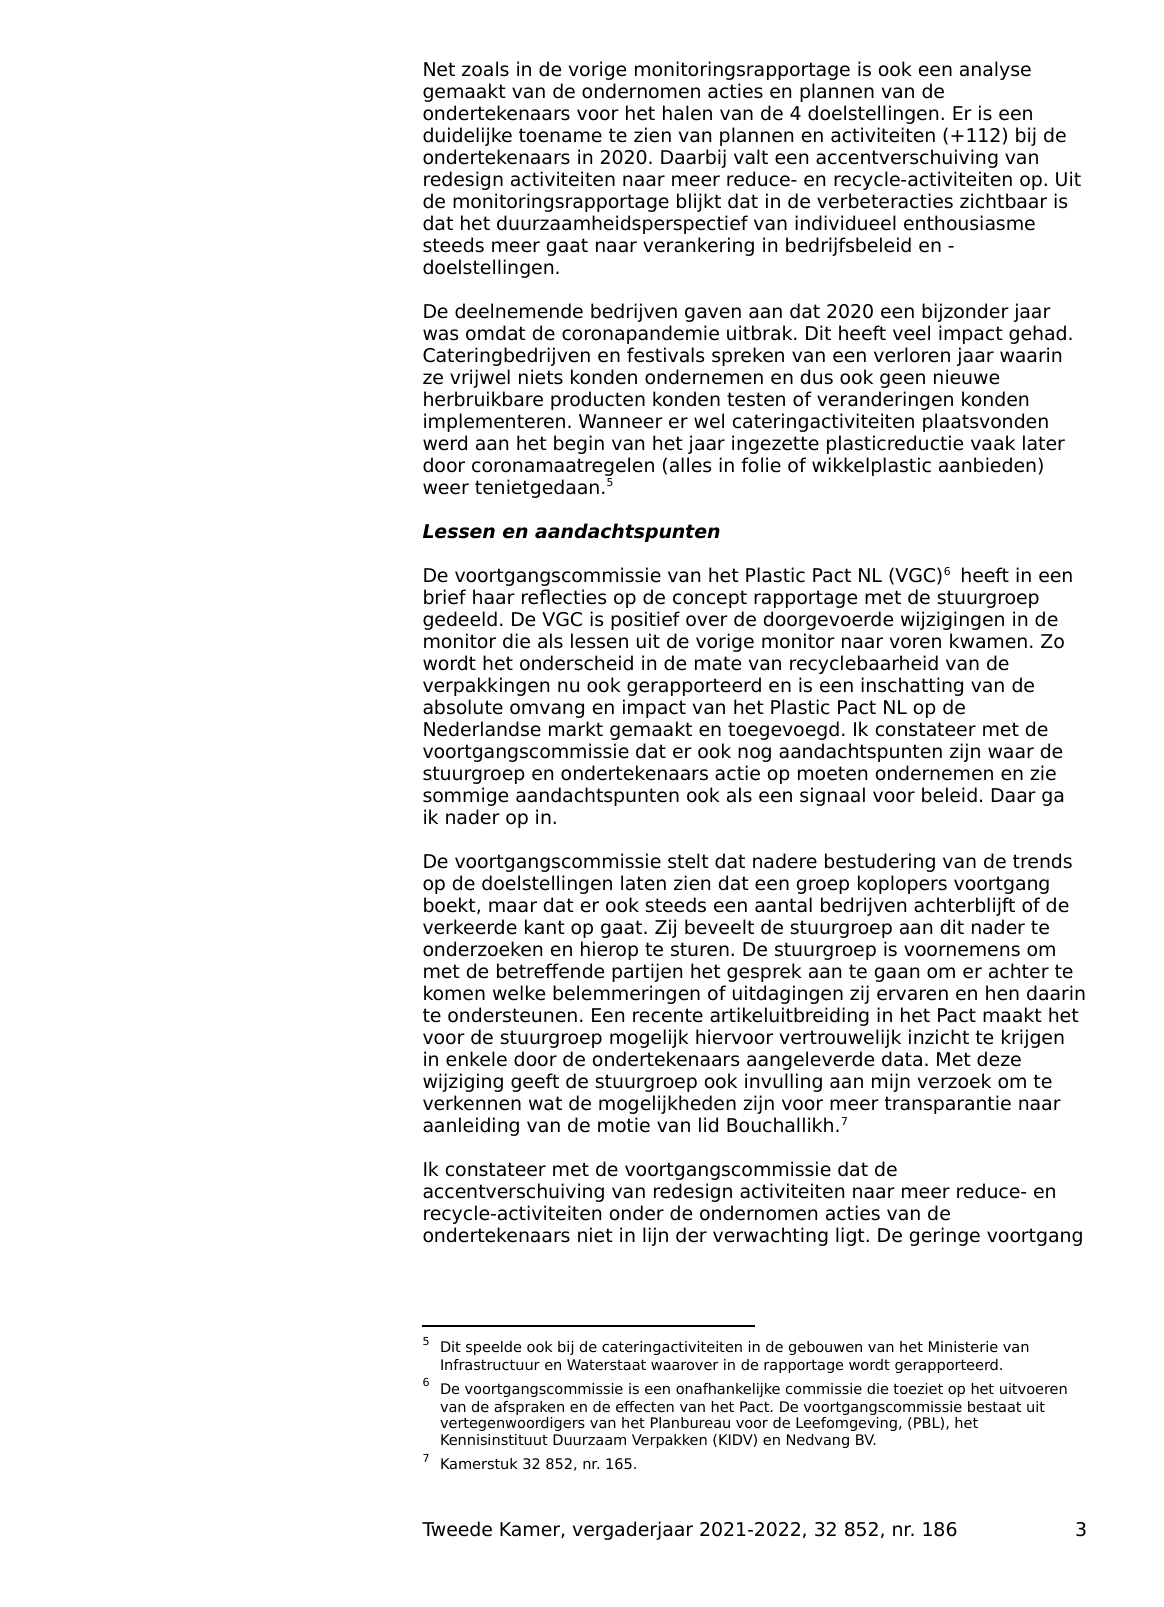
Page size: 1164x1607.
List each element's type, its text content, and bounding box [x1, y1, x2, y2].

text De voortgangscommissie van het Plastic Pact NL (VGC) heeft in een brief haar reflecties op de concept rapportage met de stuurgroep gedeeld. De VGC is positief over de doorgevoerde wijzigingen in de monitor die als lessen uit de vorige monitor naar voren kwamen. Zo wordt het onderscheid in de mate van recyclebaarheid van de verpakkingen nu ook gerapporteerd en is een inschatting van de absolute omvang en impact van het Plastic Pact NL op de Nederlandse markt gemaakt en toegevoegd. Ik constateer met de voortgangscommissie dat er ook nog aandachtspunten zijn waar de stuurgroep en ondertekenaars actie op moeten ondernemen en zie sommige aandachtspunten ook als een signaal voor beleid. Daar ga ik nader op in. [422, 565, 1087, 829]
text Dit speelde ook bij de cateringactiviteiten in de gebouwen van het Ministerie van Infrastructuur en Waterstaat waarover in de rapportage wordt gerapporteerd. [422, 1335, 1087, 1374]
text Kamerstuk 32 852, nr. 165. [422, 1452, 1087, 1474]
text Ik constateer met de voortgangscommissie dat de accentverschuiving van redesign activiteiten naar meer reduce- en recycle-activiteiten onder de ondernomen acties van de ondertekenaars niet in lijn der verwachting ligt. De geringe voortgang [422, 1159, 1087, 1247]
subtitle Lessen en aandachtspunten [422, 521, 1087, 543]
text De deelnemende bedrijven gaven aan dat 2020 een bijzonder jaar was omdat de coronapandemie uitbrak. Dit heeft veel impact gehad. Cateringbedrijven en festivals spreken van een verloren jaar waarin ze vrijwel niets konden ondernemen en dus ook geen nieuwe herbruikbare producten konden testen of veranderingen konden implementeren. Wanneer er wel cateringactiviteiten plaatsvonden werd aan het begin van het jaar ingezette plasticreductie vaak later door coronamaatregelen (alles in folie of wikkelplastic aanbieden) weer tenietgedaan. [422, 301, 1087, 499]
text De voortgangscommissie stelt dat nadere bestudering van de trends op de doelstellingen laten zien dat een groep koplopers voortgang boekt, maar dat er ook steeds een aantal bedrijven achterblijft of de verkeerde kant op gaat. Zij beveelt de stuurgroep aan dit nader te onderzoeken en hierop te sturen. De stuurgroep is voornemens om met de betreffende partijen het gesprek aan te gaan om er achter te komen welke belemmeringen of uitdagingen zij ervaren en hen daarin te ondersteunen. Een recente artikeluitbreiding in het Pact maakt het voor de stuurgroep mogelijk hiervoor vertrouwelijk inzicht te krijgen in enkele door de ondertekenaars aangeleverde data. Met deze wijziging geeft de stuurgroep ook invulling aan mijn verzoek om te verkennen wat de mogelijkheden zijn voor meer transparantie naar aanleiding van de motie van lid Bouchallikh. [422, 851, 1087, 1137]
text De voortgangscommissie is een onafhankelijke commissie die toeziet op het uitvoeren van de afspraken en de effecten van het Pact. De voortgangscommissie bestaat uit vertegenwoordigers van het Planbureau voor de Leefomgeving, (PBL), het Kennisinstituut Duurzaam Verpakken (KIDV) en Nedvang BV. [422, 1377, 1087, 1449]
text Net zoals in de vorige monitoringsrapportage is ook een analyse gemaakt van de ondernomen acties en plannen van de ondertekenaars voor het halen van de 4 doelstellingen. Er is een duidelijke toename te zien van plannen en activiteiten (+112) bij de ondertekenaars in 2020. Daarbij valt een accentverschuiving van redesign activiteiten naar meer reduce- en recycle-activiteiten op. Uit de monitoringsrapportage blijkt dat in de verbeteracties zichtbaar is dat het duurzaamheidsperspectief van individueel enthousiasme steeds meer gaat naar verankering in bedrijfsbeleid en -doelstellingen. [422, 59, 1087, 279]
